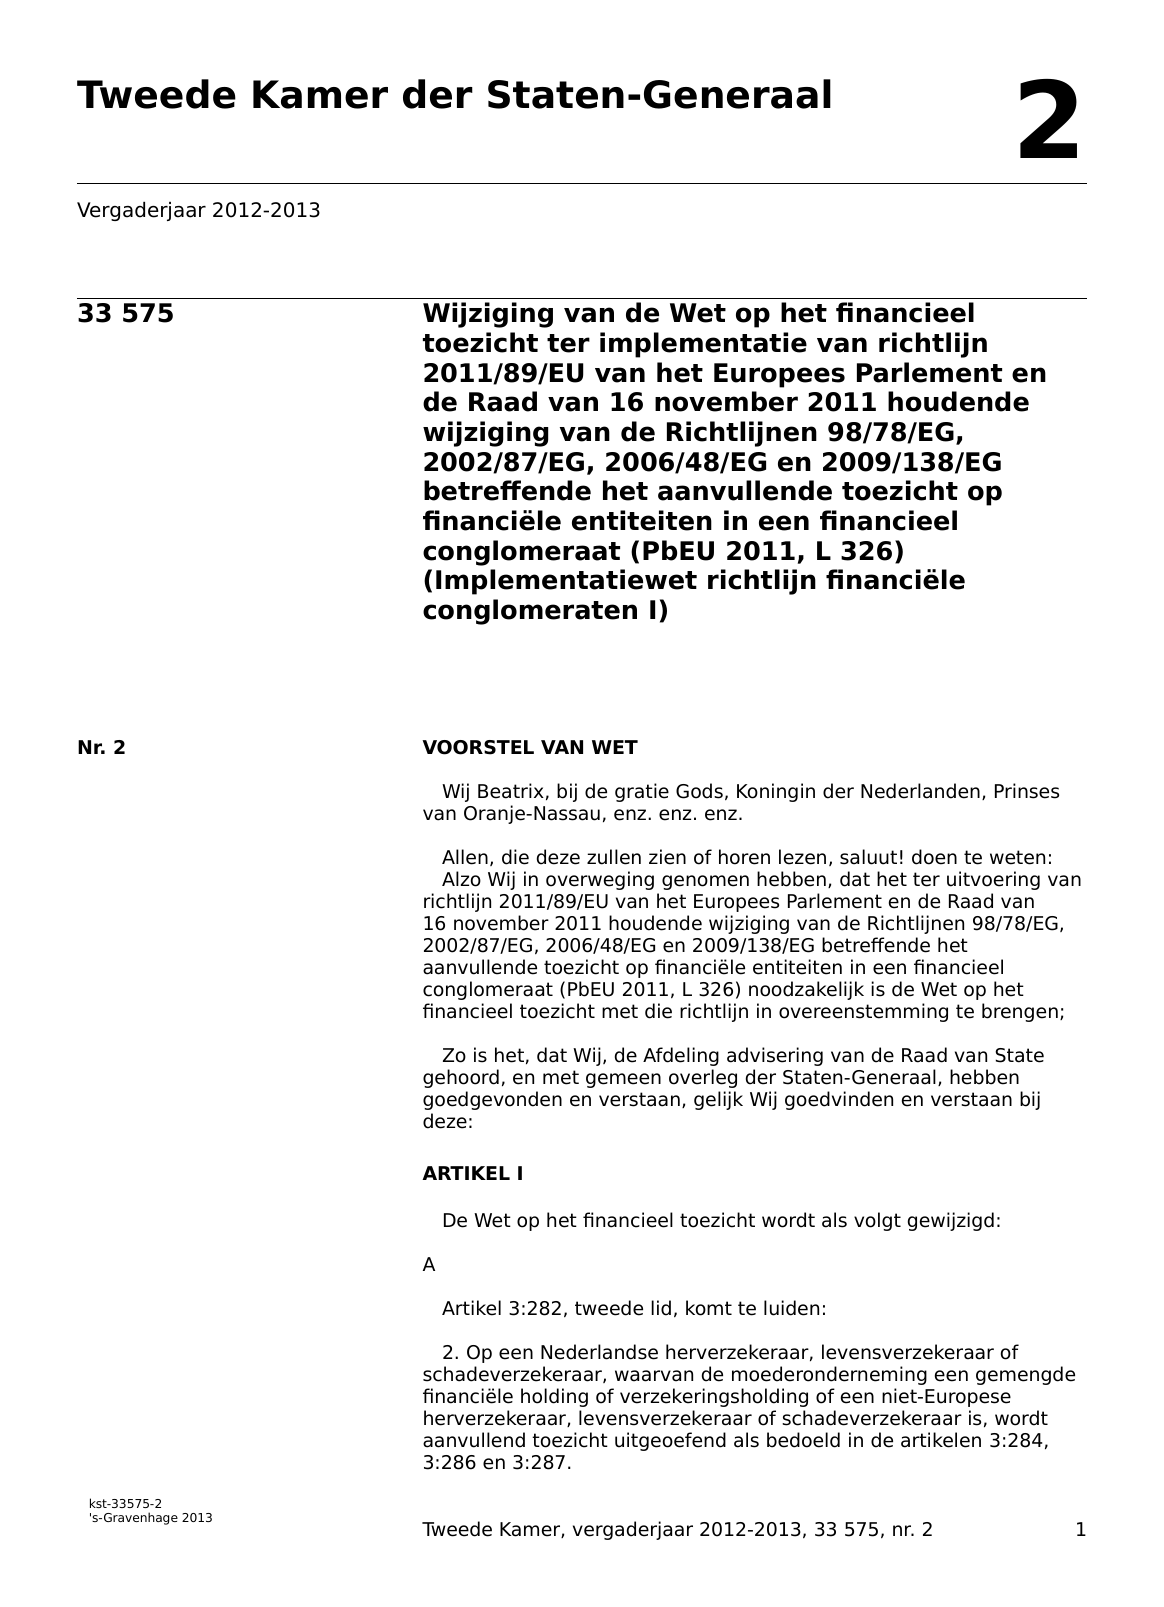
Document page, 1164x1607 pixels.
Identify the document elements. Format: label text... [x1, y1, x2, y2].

table_header 2 [886, 59, 1087, 183]
subtitle Nr. 2 VOORSTEL VAN WET [77, 737, 1087, 758]
text kst-33575-2 [88, 1497, 323, 1511]
text De Wet op het financieel toezicht wordt als volgt gewijzigd: [422, 1210, 1087, 1232]
text Alzo Wij in overweging genomen hebben, dat het ter uitvoering van richtlijn 2011/89/EU van het Europees Parlement en de Raad van 16 november 2011 houdende wijziging van de Richtlijnen 98/78/EG, 2002/87/EG, 2006/48/EG en 2009/138/EG betreffende het aanvullende toezicht op financiële entiteiten in een financieel conglomeraat (PbEU 2011, L 326) noodzakelijk is de Wet op het financieel toezicht met die richtlijn in overeenstemming te brengen; [422, 869, 1087, 1023]
subtitle 33 575 Wijziging van de Wet op het financieel toezicht ter implementatie van richtlijn 2011/89/EU van het Europees Parlement en de Raad van 16 november 2011 houdende wijziging van de Richtlijnen 98/78/EG, 2002/87/EG, 2006/48/EG en 2009/138/EG betreffende het aanvullende toezicht op financiële entiteiten in een financieel conglomeraat (PbEU 2011, L 326) (Implementatiewet richtlijn financiële conglomeraten I) [77, 299, 1087, 626]
text 2. Op een Nederlandse herverzekeraar, levensverzekeraar of schadeverzekeraar, waarvan de moederonderneming een gemengde financiële holding of verzekeringsholding of een niet-Europese herverzekeraar, levensverzekeraar of schadeverzekeraar is, wordt aanvullend toezicht uitgeoefend als bedoeld in de artikelen 3:284, 3:286 en 3:287. [422, 1342, 1087, 1474]
subtitle ARTIKEL I [422, 1163, 1087, 1185]
text Zo is het, dat Wij, de Afdeling advisering van de Raad van State gehoord, en met gemeen overleg der Staten-Generaal, hebben goedgevonden en verstaan, gelijk Wij goedvinden en verstaan bij deze: [422, 1045, 1087, 1133]
text Wij Beatrix, bij de gratie Gods, Koningin der Nederlanden, Prinses van Oranje-Nassau, enz. enz. enz. [422, 781, 1087, 825]
text Allen, die deze zullen zien of horen lezen, saluut! doen te weten: [422, 847, 1087, 869]
table_header Tweede Kamer der Staten-Generaal [77, 59, 886, 183]
text A [422, 1254, 1087, 1276]
text Artikel 3:282, tweede lid, komt te luiden: [422, 1298, 1087, 1320]
table_cell Vergaderjaar 2012-2013 [77, 184, 1087, 298]
text 's-Gravenhage 2013 [88, 1511, 323, 1525]
